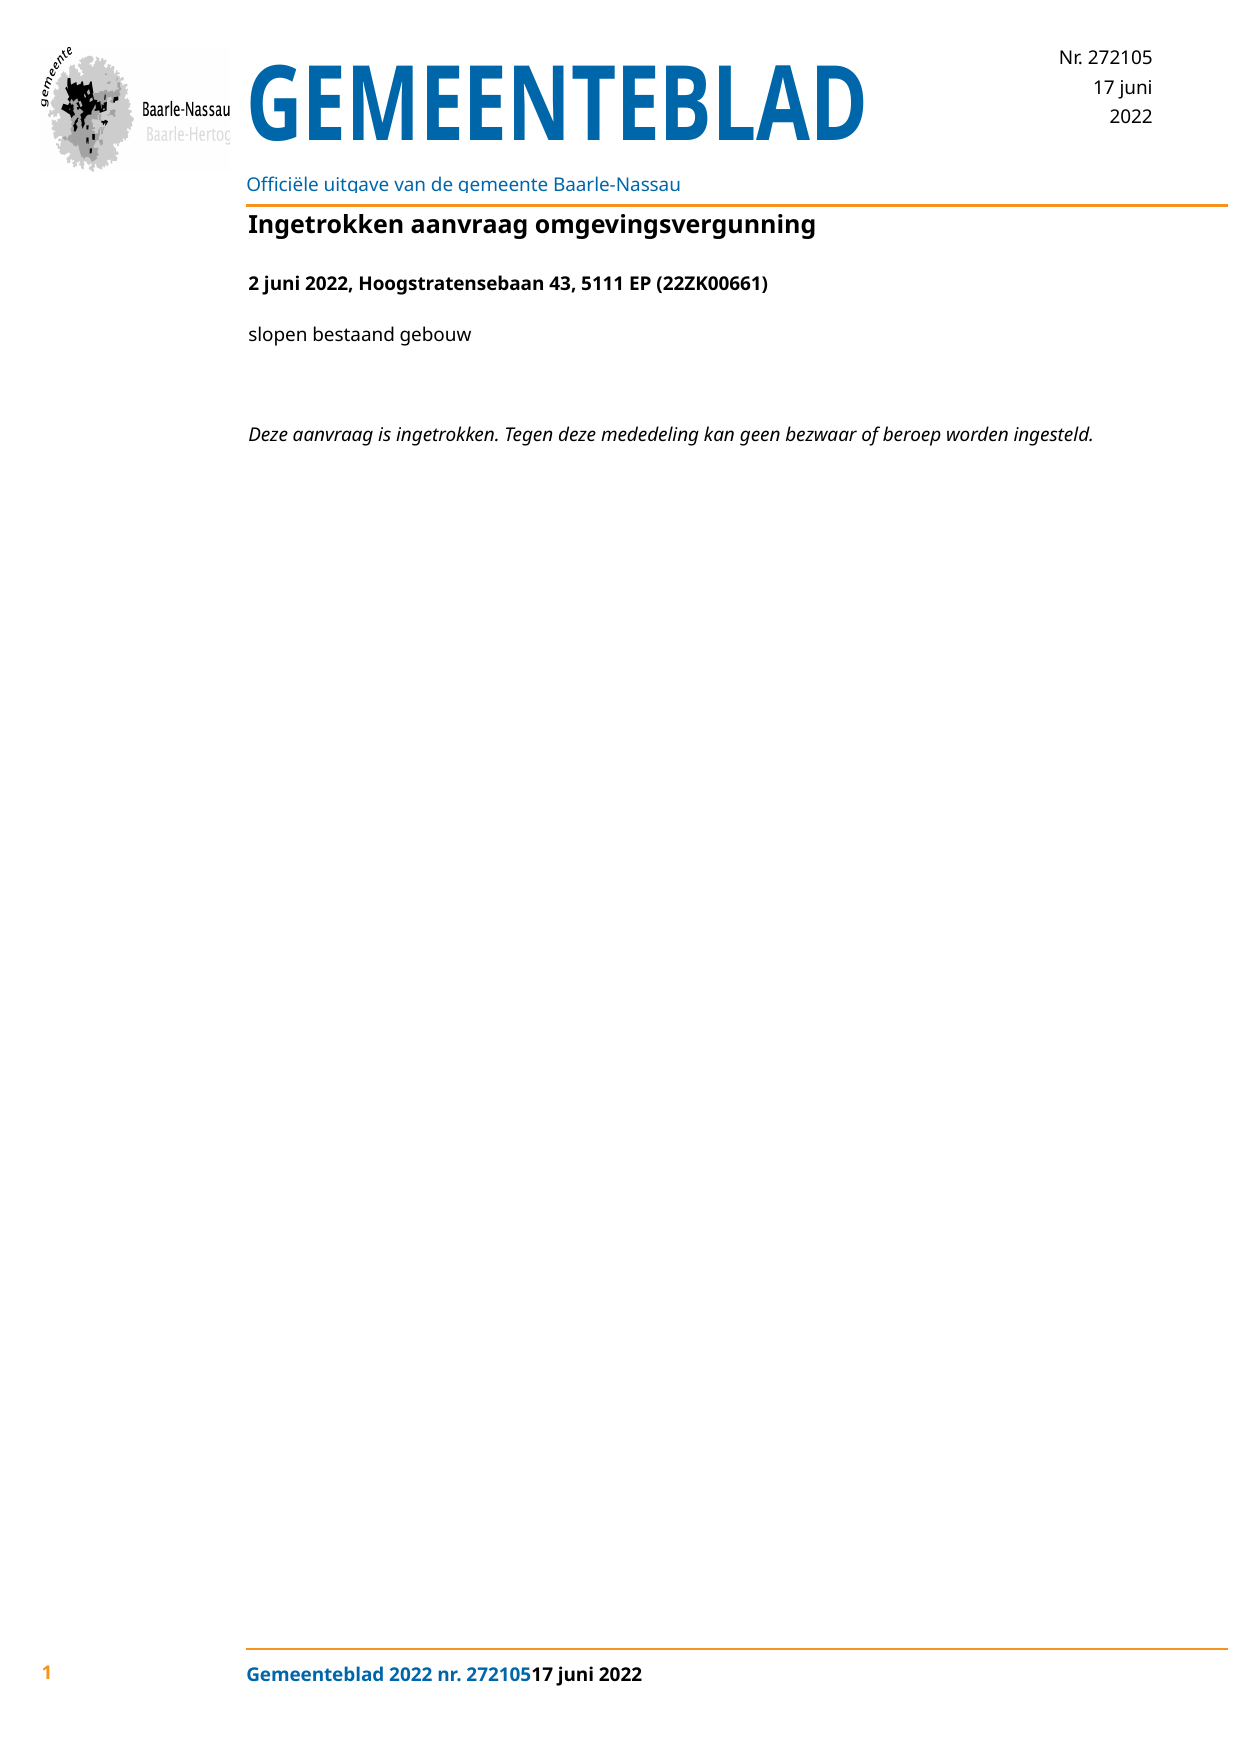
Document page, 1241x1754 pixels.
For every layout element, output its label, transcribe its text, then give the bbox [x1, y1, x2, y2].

text Deze aanvraag is ingetrokken. Tegen deze mededeling kan geen bezwaar of beroep worden ingesteld. [248, 422, 1152, 447]
text 2 juni 2022, Hoogstratensebaan 43, 5111 EP (22ZK00661) [248, 270, 1152, 296]
picture [41, 47, 231, 172]
text slopen bestaand gebouw [248, 321, 1152, 346]
text Ingetrokken aanvraag omgevingsvergunning [248, 207, 1152, 241]
